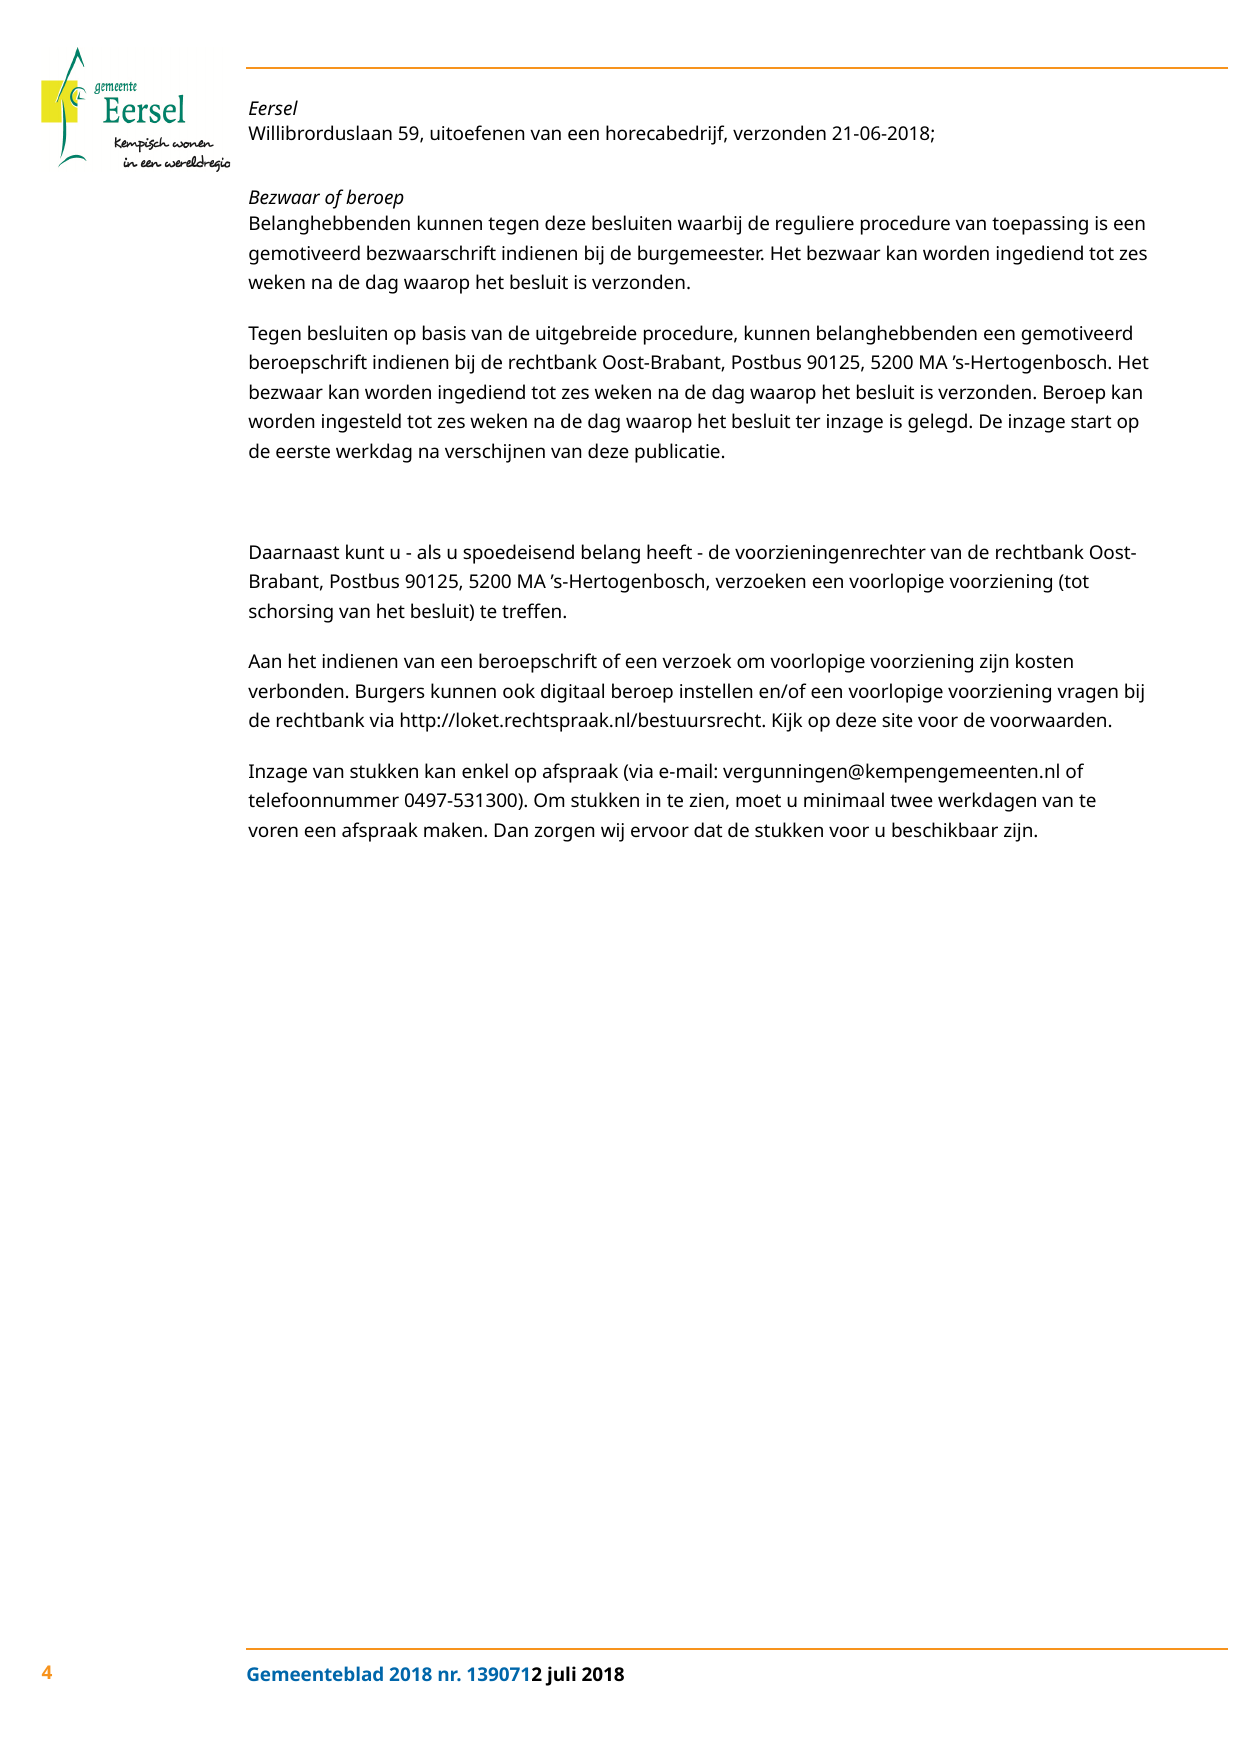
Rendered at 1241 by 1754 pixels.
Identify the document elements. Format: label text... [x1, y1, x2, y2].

text Daarnaast kunt u - als u spoedeisend belang heeft - de voorzieningenrechter van de rechtbank Oost-Brabant, Postbus 90125, 5200 MA ’s-Hertogenbosch, verzoeken een voorlopige voorziening (tot schorsing van het besluit) te treffen. [248, 539, 1152, 624]
picture [41, 47, 231, 172]
text Willibrorduslaan 59, uitoefenen van een horecabedrijf, verzonden 21-06-2018; [248, 121, 1152, 146]
text Aan het indienen van een beroepschrift of een verzoek om voorlopige voorziening zijn kosten verbonden. Burgers kunnen ook digitaal beroep instellen en/of een voorlopige voorziening vragen bij de rechtbank via http://loket.rechtspraak.nl/bestuursrecht. Kijk op deze site voor de voorwaarden. [248, 648, 1152, 733]
text Bezwaar of beroep [248, 184, 1152, 210]
text Inzage van stukken kan enkel op afspraak (via e-mail: vergunningen@kempengemeenten.nl of telefoonnummer 0497-531300). Om stukken in te zien, moet u minimaal twee werkdagen van te voren een afspraak maken. Dan zorgen wij ervoor dat de stukken voor u beschikbaar zijn. [248, 758, 1152, 843]
text Belanghebbenden kunnen tegen deze besluiten waarbij de reguliere procedure van toepassing is een gemotiveerd bezwaarschrift indienen bij de burgemeester. Het bezwaar kan worden ingediend tot zes weken na de dag waarop het besluit is verzonden. [248, 210, 1152, 295]
text Eersel [248, 95, 1152, 121]
text Tegen besluiten op basis van de uitgebreide procedure, kunnen belanghebbenden een gemotiveerd beroepschrift indienen bij de rechtbank Oost-Brabant, Postbus 90125, 5200 MA ’s-Hertogenbosch. Het bezwaar kan worden ingediend tot zes weken na de dag waarop het besluit is verzonden. Beroep kan worden ingesteld tot zes weken na de dag waarop het besluit ter inzage is gelegd. De inzage start op de eerste werkdag na verschijnen van deze publicatie. [248, 320, 1152, 464]
